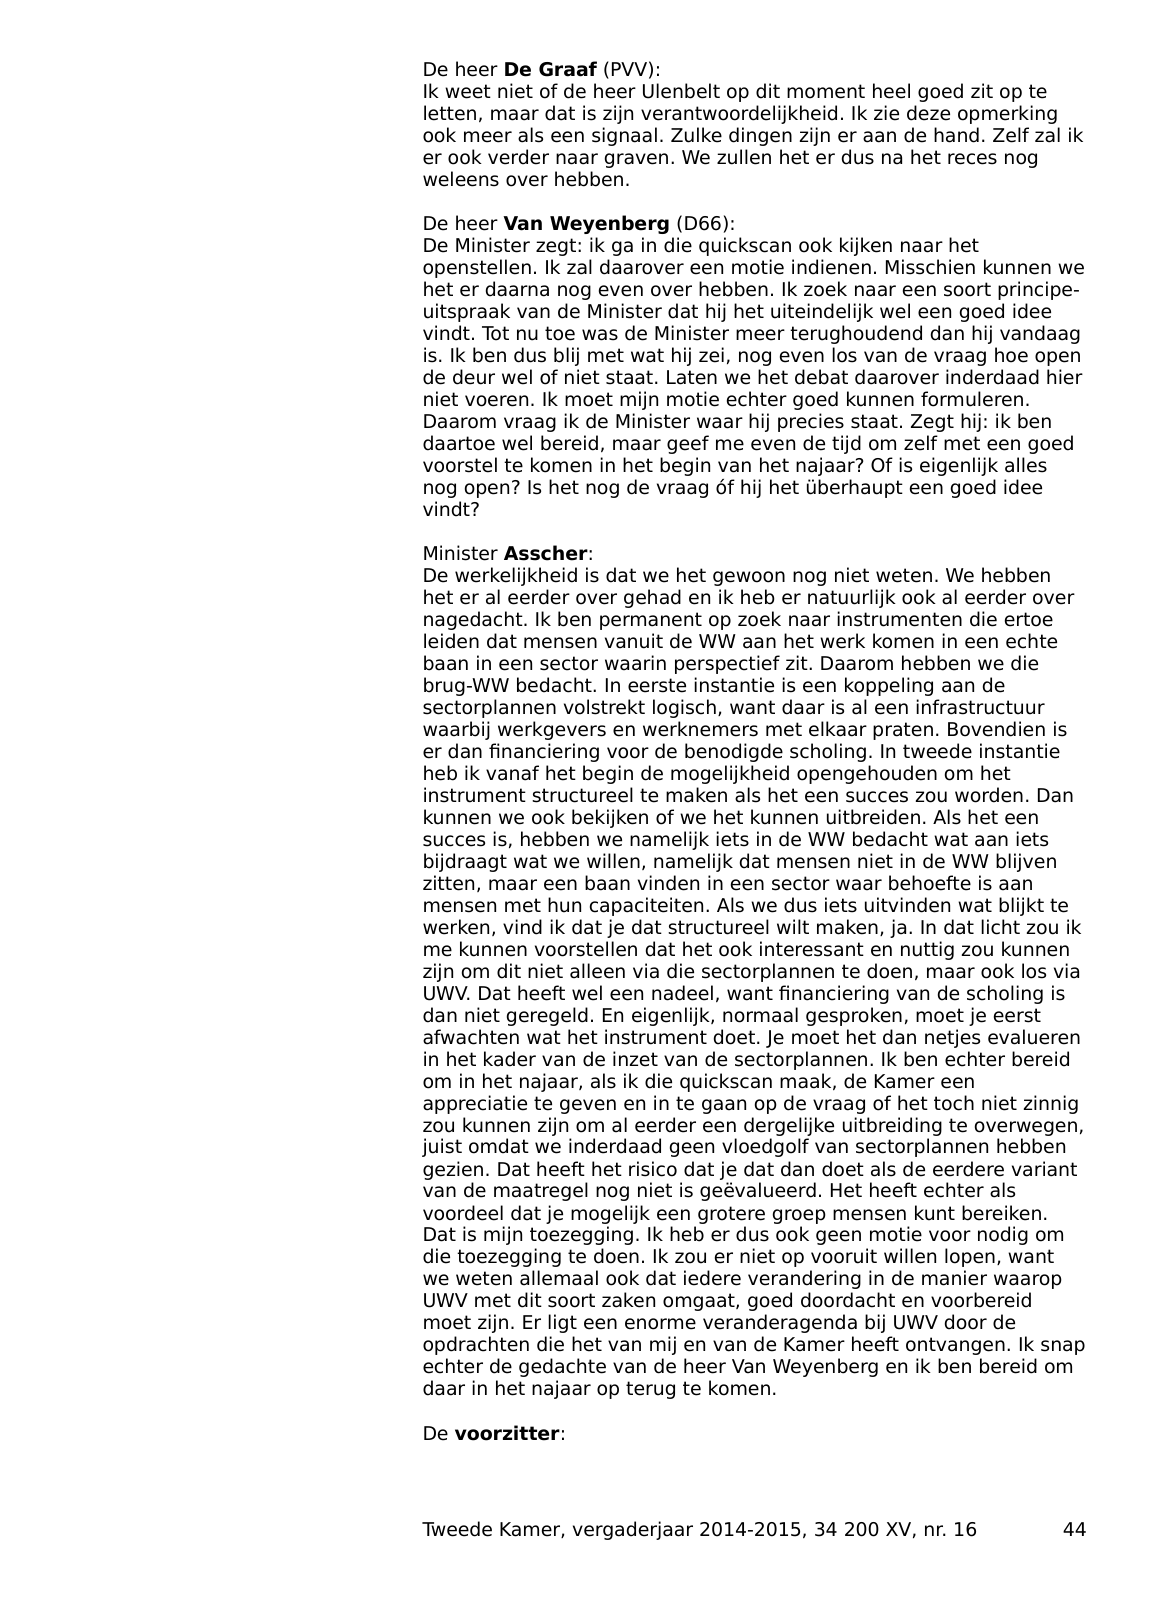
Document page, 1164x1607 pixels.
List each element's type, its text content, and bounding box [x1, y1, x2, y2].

text De voorzitter: [422, 1422, 1087, 1444]
text De heer De Graaf (PVV): [422, 59, 1087, 81]
text Ik weet niet of de heer Ulenbelt op dit moment heel goed zit op te letten, maar dat is zijn verantwoordelijkheid. Ik zie deze opmerking ook meer als een signaal. Zulke dingen zijn er aan de hand. Zelf zal ik er ook verder naar graven. We zullen het er dus na het reces nog weleens over hebben. [422, 81, 1087, 191]
text Minister Asscher: [422, 543, 1087, 565]
text De Minister zegt: ik ga in die quickscan ook kijken naar het openstellen. Ik zal daarover een motie indienen. Misschien kunnen we het er daarna nog even over hebben. Ik zoek naar een soort principe-uitspraak van de Minister dat hij het uiteindelijk wel een goed idee vindt. Tot nu toe was de Minister meer terughoudend dan hij vandaag is. Ik ben dus blij met wat hij zei, nog even los van de vraag hoe open de deur wel of niet staat. Laten we het debat daarover inderdaad hier niet voeren. Ik moet mijn motie echter goed kunnen formuleren. Daarom vraag ik de Minister waar hij precies staat. Zegt hij: ik ben daartoe wel bereid, maar geef me even de tijd om zelf met een goed voorstel te komen in het begin van het najaar? Of is eigenlijk alles nog open? Is het nog de vraag óf hij het überhaupt een goed idee vindt? [422, 235, 1087, 521]
text De werkelijkheid is dat we het gewoon nog niet weten. We hebben het er al eerder over gehad en ik heb er natuurlijk ook al eerder over nagedacht. Ik ben permanent op zoek naar instrumenten die ertoe leiden dat mensen vanuit de WW aan het werk komen in een echte baan in een sector waarin perspectief zit. Daarom hebben we die brug-WW bedacht. In eerste instantie is een koppeling aan de sectorplannen volstrekt logisch, want daar is al een infrastructuur waarbij werkgevers en werknemers met elkaar praten. Bovendien is er dan financiering voor de benodigde scholing. In tweede instantie heb ik vanaf het begin de mogelijkheid opengehouden om het instrument structureel te maken als het een succes zou worden. Dan kunnen we ook bekijken of we het kunnen uitbreiden. Als het een succes is, hebben we namelijk iets in de WW bedacht wat aan iets bijdraagt wat we willen, namelijk dat mensen niet in de WW blijven zitten, maar een baan vinden in een sector waar behoefte is aan mensen met hun capaciteiten. Als we dus iets uitvinden wat blijkt te werken, vind ik dat je dat structureel wilt maken, ja. In dat licht zou ik me kunnen voorstellen dat het ook interessant en nuttig zou kunnen zijn om dit niet alleen via die sectorplannen te doen, maar ook los via UWV. Dat heeft wel een nadeel, want financiering van de scholing is dan niet geregeld. En eigenlijk, normaal gesproken, moet je eerst afwachten wat het instrument doet. Je moet het dan netjes evalueren in het kader van de inzet van de sectorplannen. Ik ben echter bereid om in het najaar, als ik die quickscan maak, de Kamer een appreciatie te geven en in te gaan op de vraag of het toch niet zinnig zou kunnen zijn om al eerder een dergelijke uitbreiding te overwegen, juist omdat we inderdaad geen vloedgolf van sectorplannen hebben gezien. Dat heeft het risico dat je dat dan doet als de eerdere variant van de maatregel nog niet is geëvalueerd. Het heeft echter als voordeel dat je mogelijk een grotere groep mensen kunt bereiken. Dat is mijn toezegging. Ik heb er dus ook geen motie voor nodig om die toezegging te doen. Ik zou er niet op vooruit willen lopen, want we weten allemaal ook dat iedere verandering in de manier waarop UWV met dit soort zaken omgaat, goed doordacht en voorbereid moet zijn. Er ligt een enorme veranderagenda bij UWV door de opdrachten die het van mij en van de Kamer heeft ontvangen. Ik snap echter de gedachte van de heer Van Weyenberg en ik ben bereid om daar in het najaar op terug te komen. [422, 565, 1087, 1400]
text De heer Van Weyenberg (D66): [422, 213, 1087, 235]
